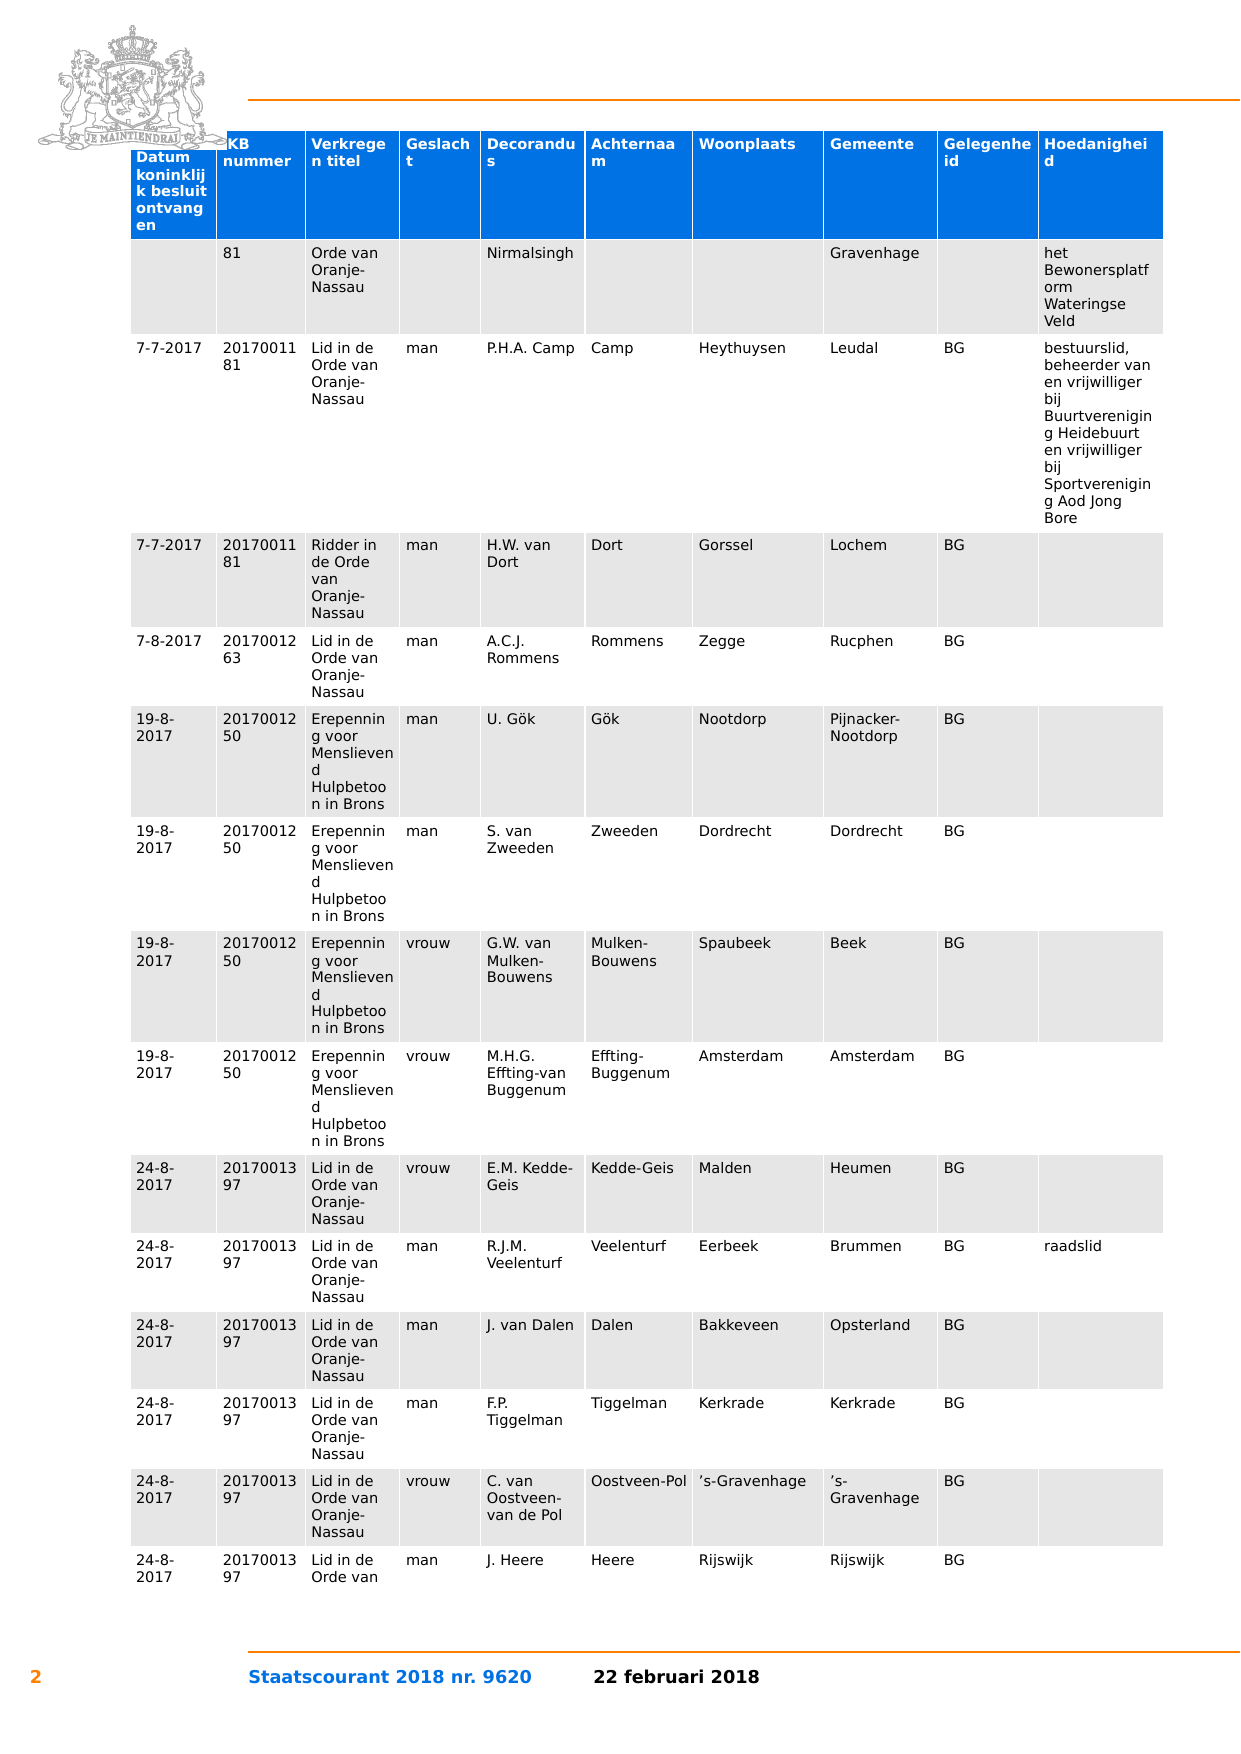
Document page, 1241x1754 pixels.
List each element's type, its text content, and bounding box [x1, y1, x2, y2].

table_cell vrouw [400, 931, 480, 1042]
table_cell Heere [586, 1547, 692, 1590]
table_cell BG [938, 1155, 1038, 1233]
table_cell Tiggelman [586, 1390, 692, 1468]
table_cell Malden [693, 1155, 823, 1233]
table_cell [1039, 931, 1163, 1042]
table_cell 2017001181 [217, 533, 305, 627]
table_header Geslacht [400, 131, 480, 239]
table_cell C. van Oostveen-van de Pol [481, 1469, 584, 1546]
table_cell man [400, 1547, 480, 1590]
table_cell [1039, 1312, 1163, 1389]
table_cell BG [938, 931, 1038, 1042]
table_cell Nirmalsingh [481, 240, 584, 334]
table_cell 2017001397 [217, 1547, 305, 1590]
table_cell Dort [586, 533, 692, 627]
table_cell 19-8-2017 [131, 819, 216, 930]
table_cell F.P. Tiggelman [481, 1390, 584, 1468]
table_cell [1039, 533, 1163, 627]
table_cell Oostveen-Pol [586, 1469, 692, 1546]
table_cell Eerbeek [693, 1234, 823, 1311]
table_cell G.W. van Mulken-Bouwens [481, 931, 584, 1042]
table_cell Leudal [824, 335, 937, 531]
table_cell 81 [217, 240, 305, 334]
table_cell Effting-Buggenum [586, 1043, 692, 1154]
table_cell 2017001397 [217, 1312, 305, 1389]
table_cell BG [938, 533, 1038, 627]
table_cell vrouw [400, 1043, 480, 1154]
table_cell Nootdorp [693, 706, 823, 817]
table_cell BG [938, 706, 1038, 817]
table_cell Amsterdam [693, 1043, 823, 1154]
table_cell BG [938, 1547, 1038, 1590]
table_cell man [400, 1390, 480, 1468]
table_cell H.W. van Dort [481, 533, 584, 627]
table_cell Lid in de Orde van Oranje-Nassau [306, 1390, 399, 1468]
table_cell Mulken-Bouwens [586, 931, 692, 1042]
table_cell Zegge [693, 628, 823, 705]
table_cell Lid in de Orde van Oranje-Nassau [306, 1469, 399, 1546]
table_cell BG [938, 1043, 1038, 1154]
table_cell [400, 240, 480, 334]
table_cell 19-8-2017 [131, 931, 216, 1042]
table_cell Gorssel [693, 533, 823, 627]
table_cell BG [938, 335, 1038, 531]
table_cell Gök [586, 706, 692, 817]
table_cell 2017001397 [217, 1469, 305, 1546]
table_cell 24-8-2017 [131, 1469, 216, 1546]
table_cell U. Gök [481, 706, 584, 817]
table_cell J. van Dalen [481, 1312, 584, 1389]
table_cell Camp [586, 335, 692, 531]
table_cell Lid in de Orde van Oranje-Nassau [306, 1234, 399, 1311]
table_header Gelegenheid [938, 131, 1038, 239]
table_cell vrouw [400, 1155, 480, 1233]
table_cell 19-8-2017 [131, 706, 216, 817]
table_cell R.J.M. Veelenturf [481, 1234, 584, 1311]
table_cell 7-7-2017 [131, 335, 216, 531]
table_cell [1039, 1155, 1163, 1233]
table_cell 2017001250 [217, 706, 305, 817]
table_cell E.M. Kedde-Geis [481, 1155, 584, 1233]
table_cell 2017001250 [217, 819, 305, 930]
table_header Decorandus [481, 131, 584, 239]
table_cell 2017001263 [217, 628, 305, 705]
table_cell Lid in de Orde van Oranje-Nassau [306, 628, 399, 705]
table_header KB nummer [217, 131, 305, 239]
table_cell [1039, 628, 1163, 705]
table_cell BG [938, 1390, 1038, 1468]
table_cell Rucphen [824, 628, 937, 705]
table_cell BG [938, 819, 1038, 930]
table_header Verkregen titel [306, 131, 399, 239]
table_cell [693, 240, 823, 334]
table_header Achternaam [586, 131, 692, 239]
table_cell Lochem [824, 533, 937, 627]
table_cell 7-8-2017 [131, 628, 216, 705]
table_cell A.C.J. Rommens [481, 628, 584, 705]
table_cell Erepenning voor Menslievend Hulpbetoon in Brons [306, 931, 399, 1042]
table_cell Beek [824, 931, 937, 1042]
table_cell Orde van Oranje-Nassau [306, 240, 399, 334]
table_cell 24-8-2017 [131, 1234, 216, 1311]
table_cell [1039, 1469, 1163, 1546]
table_cell Lid in de Orde van [306, 1547, 399, 1590]
table_cell Dordrecht [693, 819, 823, 930]
table_cell Bakkeveen [693, 1312, 823, 1389]
table_cell BG [938, 1469, 1038, 1546]
table_cell Heythuysen [693, 335, 823, 531]
table_cell 24-8-2017 [131, 1312, 216, 1389]
table_cell 2017001250 [217, 1043, 305, 1154]
table_cell Ridder in de Orde van Oranje-Nassau [306, 533, 399, 627]
table_cell Erepenning voor Menslievend Hulpbetoon in Brons [306, 1043, 399, 1154]
table_cell Erepenning voor Menslievend Hulpbetoon in Brons [306, 706, 399, 817]
table_cell Lid in de Orde van Oranje-Nassau [306, 1312, 399, 1389]
table_cell [1039, 1390, 1163, 1468]
table_cell Pijnacker-Nootdorp [824, 706, 937, 817]
table_cell Zweeden [586, 819, 692, 930]
table_cell man [400, 706, 480, 817]
table_cell [1039, 819, 1163, 930]
table_cell man [400, 1312, 480, 1389]
table_header Gemeente [824, 131, 937, 239]
table_cell Dordrecht [824, 819, 937, 930]
table_cell Kerkrade [824, 1390, 937, 1468]
table_cell Kedde-Geis [586, 1155, 692, 1233]
picture [38, 25, 227, 150]
table_cell man [400, 533, 480, 627]
table_header Datum koninklijk besluit ontvangen [131, 150, 216, 239]
table_cell Brummen [824, 1234, 937, 1311]
table_cell Lid in de Orde van Oranje-Nassau [306, 1155, 399, 1233]
table_cell man [400, 819, 480, 930]
table_cell [1039, 1547, 1163, 1590]
table_cell Rommens [586, 628, 692, 705]
table_cell raadslid [1039, 1234, 1163, 1311]
table_cell P.H.A. Camp [481, 335, 584, 531]
table_cell man [400, 1234, 480, 1311]
table_cell vrouw [400, 1469, 480, 1546]
table_cell Dalen [586, 1312, 692, 1389]
table_cell man [400, 628, 480, 705]
table_cell Heumen [824, 1155, 937, 1233]
table_header Hoedanigheid [1039, 131, 1163, 239]
table_cell S. van Zweeden [481, 819, 584, 930]
table_cell 7-7-2017 [131, 533, 216, 627]
table_cell Amsterdam [824, 1043, 937, 1154]
table_cell BG [938, 1234, 1038, 1311]
table_cell 2017001250 [217, 931, 305, 1042]
table_cell BG [938, 1312, 1038, 1389]
table_cell Lid in de Orde van Oranje-Nassau [306, 335, 399, 531]
table_cell Spaubeek [693, 931, 823, 1042]
table_cell bestuurslid, beheerder van en vrijwilliger bij Buurtvereniging Heidebuurt en vrijwilliger bij Sportvereniging Aod Jong Bore [1039, 335, 1163, 531]
table_cell [586, 240, 692, 334]
table_cell man [400, 335, 480, 531]
table_cell 2017001181 [217, 335, 305, 531]
table_cell [131, 240, 216, 334]
table_cell Erepenning voor Menslievend Hulpbetoon in Brons [306, 819, 399, 930]
table_cell Gravenhage [824, 240, 937, 334]
table_cell 2017001397 [217, 1234, 305, 1311]
table_cell Rijswijk [693, 1547, 823, 1590]
table_cell Opsterland [824, 1312, 937, 1389]
table_cell ’s-Gravenhage [824, 1469, 937, 1546]
table_cell 19-8-2017 [131, 1043, 216, 1154]
table_cell [938, 240, 1038, 334]
table_cell BG [938, 628, 1038, 705]
table_cell 24-8-2017 [131, 1155, 216, 1233]
table_cell het Bewonersplatform Wateringse Veld [1039, 240, 1163, 334]
table_cell 2017001397 [217, 1155, 305, 1233]
table_cell 24-8-2017 [131, 1547, 216, 1590]
table_cell J. Heere [481, 1547, 584, 1590]
table_cell M.H.G. Effting-van Buggenum [481, 1043, 584, 1154]
table_cell 24-8-2017 [131, 1390, 216, 1468]
table_cell Kerkrade [693, 1390, 823, 1468]
table_cell 2017001397 [217, 1390, 305, 1468]
table_header Woonplaats [693, 131, 823, 239]
table_cell [1039, 1043, 1163, 1154]
table_cell [1039, 706, 1163, 817]
table_cell ’s-Gravenhage [693, 1469, 823, 1546]
table_cell Rijswijk [824, 1547, 937, 1590]
table_cell Veelenturf [586, 1234, 692, 1311]
